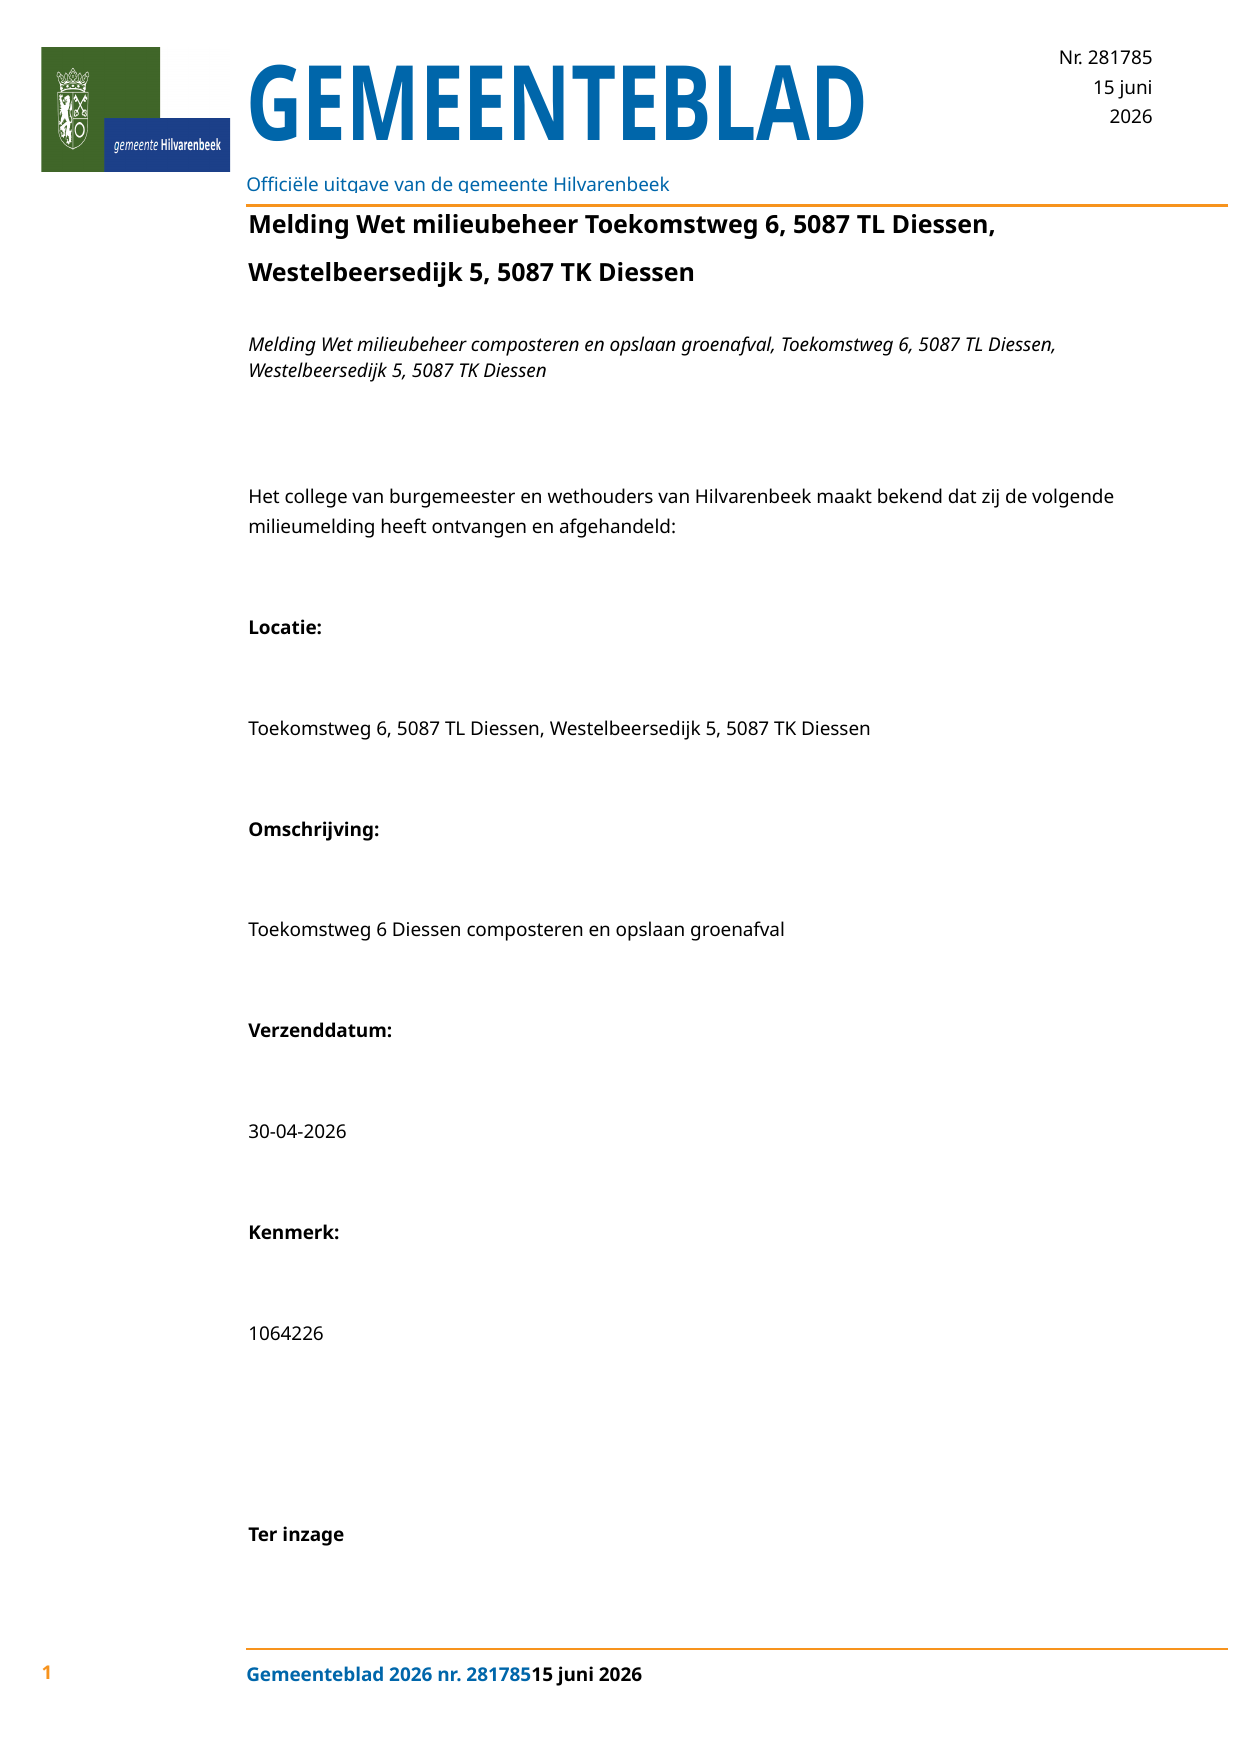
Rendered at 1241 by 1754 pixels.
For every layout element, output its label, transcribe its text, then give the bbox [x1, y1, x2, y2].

text Omschrijving: [248, 816, 1152, 842]
text Het college van burgemeester en wethouders van Hilvarenbeek maakt bekend dat zij de volgende milieumelding heeft ontvangen en afgehandeld: [248, 484, 1152, 539]
text 30-04-2026 [248, 1118, 1152, 1144]
text Toekomstweg 6 Diessen composteren en opslaan groenafval [248, 917, 1152, 942]
text Toekomstweg 6, 5087 TL Diessen, Westelbeersedijk 5, 5087 TK Diessen [248, 715, 1152, 741]
text Melding Wet milieubeheer Toekomstweg 6, 5087 TL Diessen, Westelbeersedijk 5, 5087 TK Diessen [248, 207, 1152, 288]
text Verzenddatum: [248, 1017, 1152, 1043]
picture [41, 47, 231, 172]
text 1064226 [248, 1320, 1152, 1346]
text Ter inzage [248, 1522, 1152, 1547]
text Melding Wet milieubeheer composteren en opslaan groenafval, Toekomstweg 6, 5087 TL Diessen, Westelbeersedijk 5, 5087 TK Diessen [248, 331, 1152, 383]
text Locatie: [248, 614, 1152, 640]
text Kenmerk: [248, 1219, 1152, 1245]
